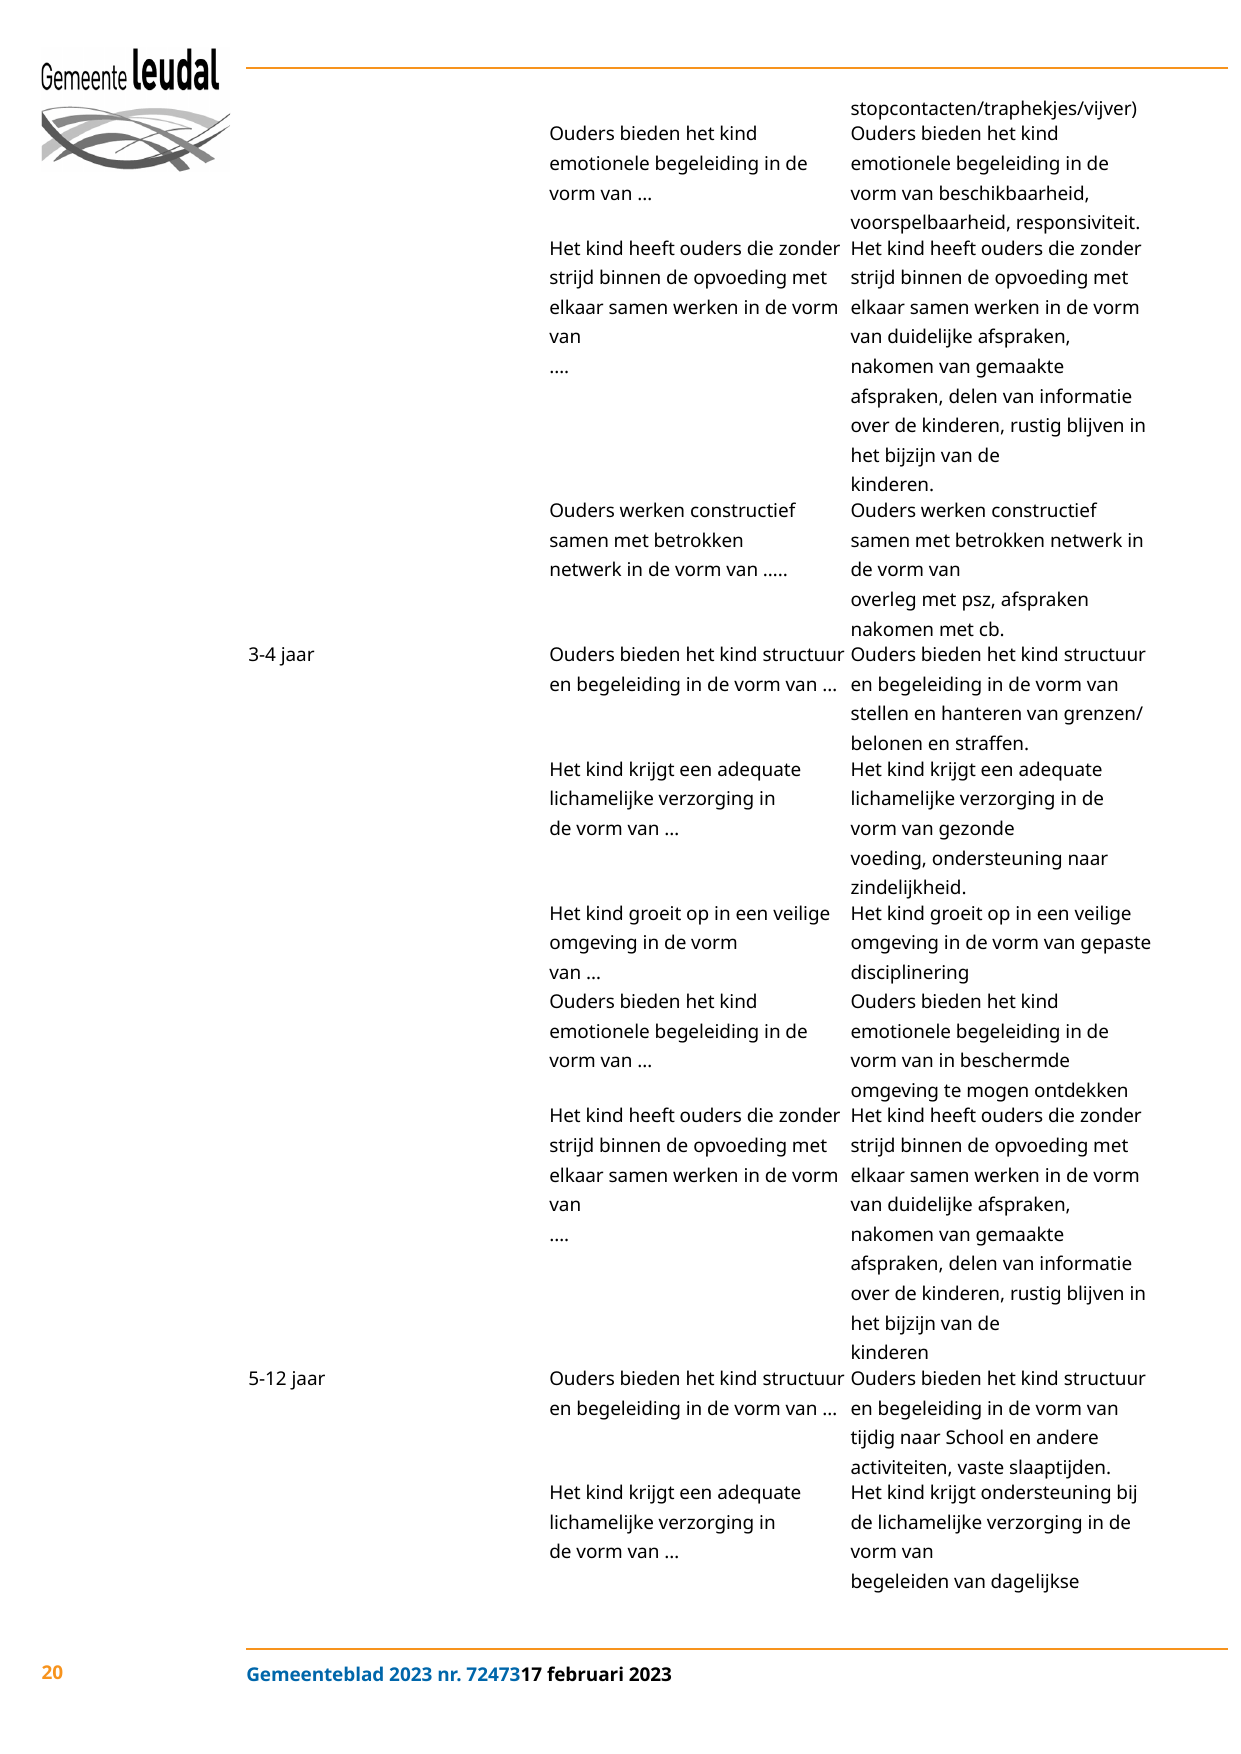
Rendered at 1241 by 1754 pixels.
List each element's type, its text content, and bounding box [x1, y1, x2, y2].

table_cell stopcontacten/traphekjes/vijver) [850, 95, 1152, 121]
table_cell Ouders bieden het kind structuur en begeleiding in de vorm van … [549, 1365, 850, 1479]
table_cell Ouders bieden het kind emotionele begeleiding in de vorm van … [549, 121, 850, 235]
table_cell Ouders bieden het kind structuur en begeleiding in de vorm van … [549, 641, 850, 756]
table_cell Het kind krijgt een adequate lichamelijke verzorging in de vorm van … [549, 1480, 850, 1594]
table_cell Het kind heeft ouders die zonder strijd binnen de opvoeding met elkaar samen werken in de vorm van …. [549, 235, 850, 497]
table_cell Ouders bieden het kind structuur en begeleiding in de vorm van tijdig naar School en andere activiteiten, vaste slaaptijden. [850, 1365, 1152, 1479]
table_cell [248, 1103, 549, 1365]
table_cell Het kind krijgt een adequate lichamelijke verzorging in de vorm van … [549, 756, 850, 900]
table_cell Het kind heeft ouders die zonder strijd binnen de opvoeding met elkaar samen werken in de vorm van duidelijke afspraken, nakomen van gemaakte afspraken, delen van informatie over de kinderen, rustig blijven in het bijzijn van de kinderen. [850, 235, 1152, 497]
table_cell 5-12 jaar [248, 1365, 549, 1479]
table_cell [248, 121, 549, 235]
table_cell [248, 756, 549, 900]
table_cell [248, 1480, 549, 1594]
table_cell Ouders werken constructief samen met betrokken netwerk in de vorm van overleg met psz, afspraken nakomen met cb. [850, 498, 1152, 641]
table_cell [248, 498, 549, 641]
table_cell [549, 95, 850, 121]
table_cell Ouders bieden het kind emotionele begeleiding in de vorm van beschikbaarheid, voorspelbaarheid, responsiviteit. [850, 121, 1152, 235]
table_cell Het kind krijgt ondersteuning bij de lichamelijke verzorging in de vorm van begeleiden van dagelijkse [850, 1480, 1152, 1594]
table_header Ouders bieden het kind emotionele begeleiding in de vorm van in beschermde omgeving te mogen ontdekken [850, 988, 1152, 1103]
table_cell Het kind groeit op in een veilige omgeving in de vorm van … [549, 900, 850, 985]
table_cell Ouders werken constructief samen met betrokken netwerk in de vorm van ….. [549, 498, 850, 641]
table_cell Het kind heeft ouders die zonder strijd binnen de opvoeding met elkaar samen werken in de vorm van …. [549, 1103, 850, 1365]
table_cell Ouders bieden het kind structuur en begeleiding in de vorm van stellen en hanteren van grenzen/ belonen en straffen. [850, 641, 1152, 756]
table_cell Het kind groeit op in een veilige omgeving in de vorm van gepaste disciplinering [850, 900, 1152, 985]
table_cell [248, 900, 549, 985]
table_cell [248, 235, 549, 497]
table_header [248, 988, 549, 1103]
table_cell Het kind krijgt een adequate lichamelijke verzorging in de vorm van gezonde voeding, ondersteuning naar zindelijkheid. [850, 756, 1152, 900]
table_cell Het kind heeft ouders die zonder strijd binnen de opvoeding met elkaar samen werken in de vorm van duidelijke afspraken, nakomen van gemaakte afspraken, delen van informatie over de kinderen, rustig blijven in het bijzijn van de kinderen [850, 1103, 1152, 1365]
picture [41, 47, 231, 172]
table_cell [248, 95, 549, 121]
table_header Ouders bieden het kind emotionele begeleiding in de vorm van … [549, 988, 850, 1103]
table_cell 3-4 jaar [248, 641, 549, 756]
